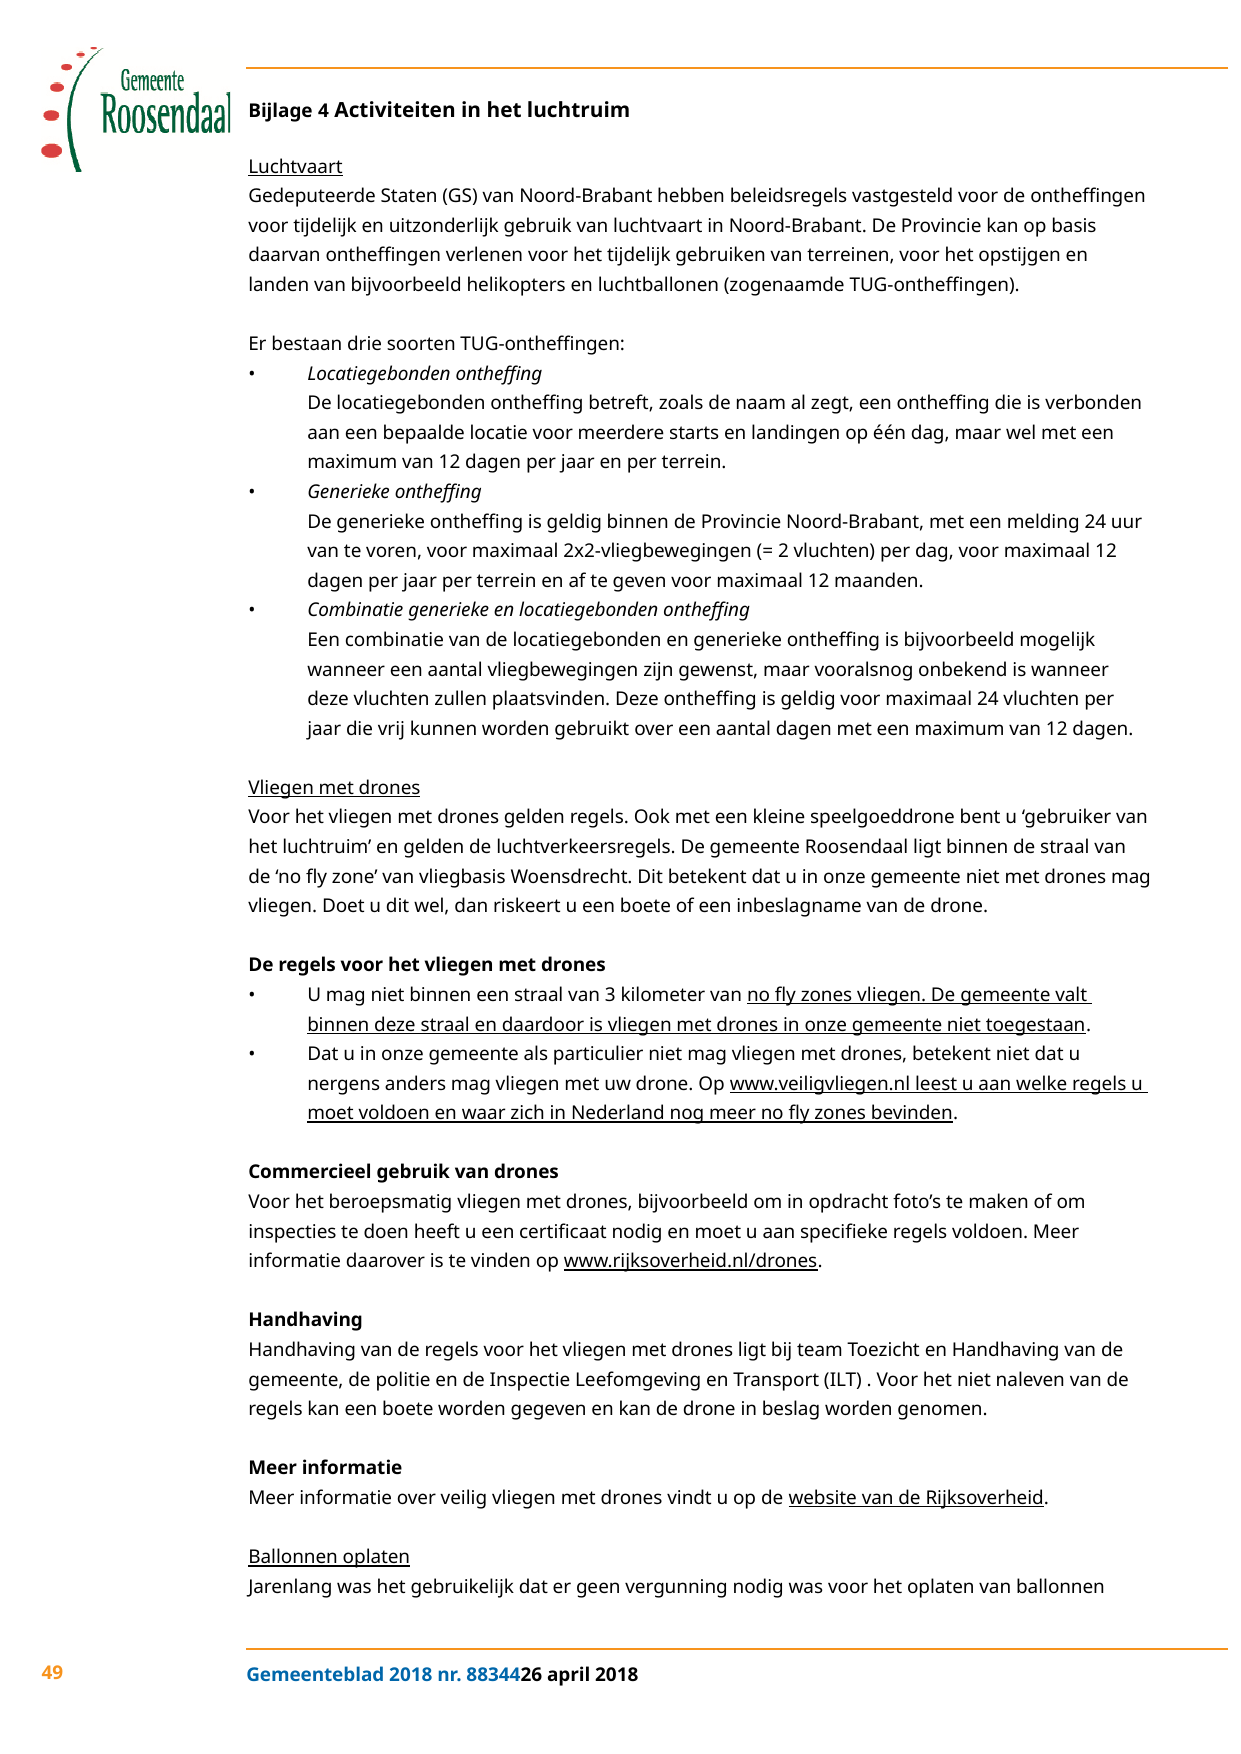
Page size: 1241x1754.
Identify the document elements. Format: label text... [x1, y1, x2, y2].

picture [41, 47, 231, 172]
text Jarenlang was het gebruikelijk dat er geen vergunning nodig was voor het oplaten van ballonnen [248, 1573, 1152, 1599]
list Combinatie generieke en locatiegebonden ontheffing [248, 597, 1152, 622]
text Er bestaan drie soorten TUG-ontheffingen: [248, 330, 1152, 356]
text Ballonnen oplaten [248, 1543, 1152, 1569]
text Vliegen met drones [248, 774, 1152, 800]
text De regels voor het vliegen met drones [248, 952, 1152, 977]
list De generieke ontheffing is geldig binnen de Provincie Noord-Brabant, met een melding 24 uur van te voren, voor maximaal 2x2-vliegbewegingen (= 2 vluchten) per dag, voor maximaal 12 dagen per jaar per terrein en af te geven voor maximaal 12 maanden. [248, 508, 1152, 593]
text Meer informatie over veilig vliegen met drones vindt u op de website van de Rijksoverheid. [248, 1484, 1152, 1510]
text Gedeputeerde Staten (GS) van Noord-Brabant hebben beleidsregels vastgesteld voor de ontheffingen voor tijdelijk en uitzonderlijk gebruik van luchtvaart in Noord-Brabant. De Provincie kan op basis daarvan ontheffingen verlenen voor het tijdelijk gebruiken van terreinen, voor het opstijgen en landen van bijvoorbeeld helikopters en luchtballonen (zogenaamde TUG-ontheffingen). [248, 182, 1152, 297]
list U mag niet binnen een straal van 3 kilometer van no fly zones vliegen. De gemeente valt binnen deze straal en daardoor is vliegen met drones in onze gemeente niet toegestaan. [248, 981, 1152, 1037]
text Handhaving van de regels voor het vliegen met drones ligt bij team Toezicht en Handhaving van de gemeente, de politie en de Inspectie Leefomgeving en Transport (ILT) . Voor het niet naleven van de regels kan een boete worden gegeven en kan de drone in beslag worden genomen. [248, 1336, 1152, 1421]
list Dat u in onze gemeente als particulier niet mag vliegen met drones, betekent niet dat u nergens anders mag vliegen met uw drone. Op www.veiligvliegen.nl leest u aan welke regels u moet voldoen en waar zich in Nederland nog meer no fly zones bevinden. [248, 1040, 1152, 1125]
text Voor het beroepsmatig vliegen met drones, bijvoorbeeld om in opdracht foto’s te maken of om inspecties te doen heeft u een certificaat nodig en moet u aan specifieke regels voldoen. Meer informatie daarover is te vinden op www.rijksoverheid.nl/drones. [248, 1188, 1152, 1273]
text Commercieel gebruik van drones [248, 1159, 1152, 1184]
text Handhaving [248, 1307, 1152, 1332]
text Voor het vliegen met drones gelden regels. Ook met een kleine speelgoeddrone bent u ‘gebruiker van het luchtruim’ en gelden de luchtverkeersregels. De gemeente Roosendaal ligt binnen de straal van de ‘no fly zone’ van vliegbasis Woensdrecht. Dit betekent dat u in onze gemeente niet met drones mag vliegen. Doet u dit wel, dan riskeert u een boete of een inbeslagname van de drone. [248, 804, 1152, 918]
list Locatiegebonden ontheffing [248, 360, 1152, 386]
list Een combinatie van de locatiegebonden en generieke ontheffing is bijvoorbeeld mogelijk wanneer een aantal vliegbewegingen zijn gewenst, maar vooralsnog onbekend is wanneer deze vluchten zullen plaatsvinden. Deze ontheffing is geldig voor maximaal 24 vluchten per jaar die vrij kunnen worden gebruikt over een aantal dagen met een maximum van 12 dagen. [248, 626, 1152, 741]
list De locatiegebonden ontheffing betreft, zoals de naam al zegt, een ontheffing die is verbonden aan een bepaalde locatie voor meerdere starts en landingen op één dag, maar wel met een maximum van 12 dagen per jaar en per terrein. [248, 389, 1152, 474]
text Bijlage 4 Activiteiten in het luchtruim [248, 95, 1152, 123]
text Meer informatie [248, 1454, 1152, 1480]
text Luchtvaart [248, 153, 1152, 179]
list Generieke ontheffing [248, 478, 1152, 504]
